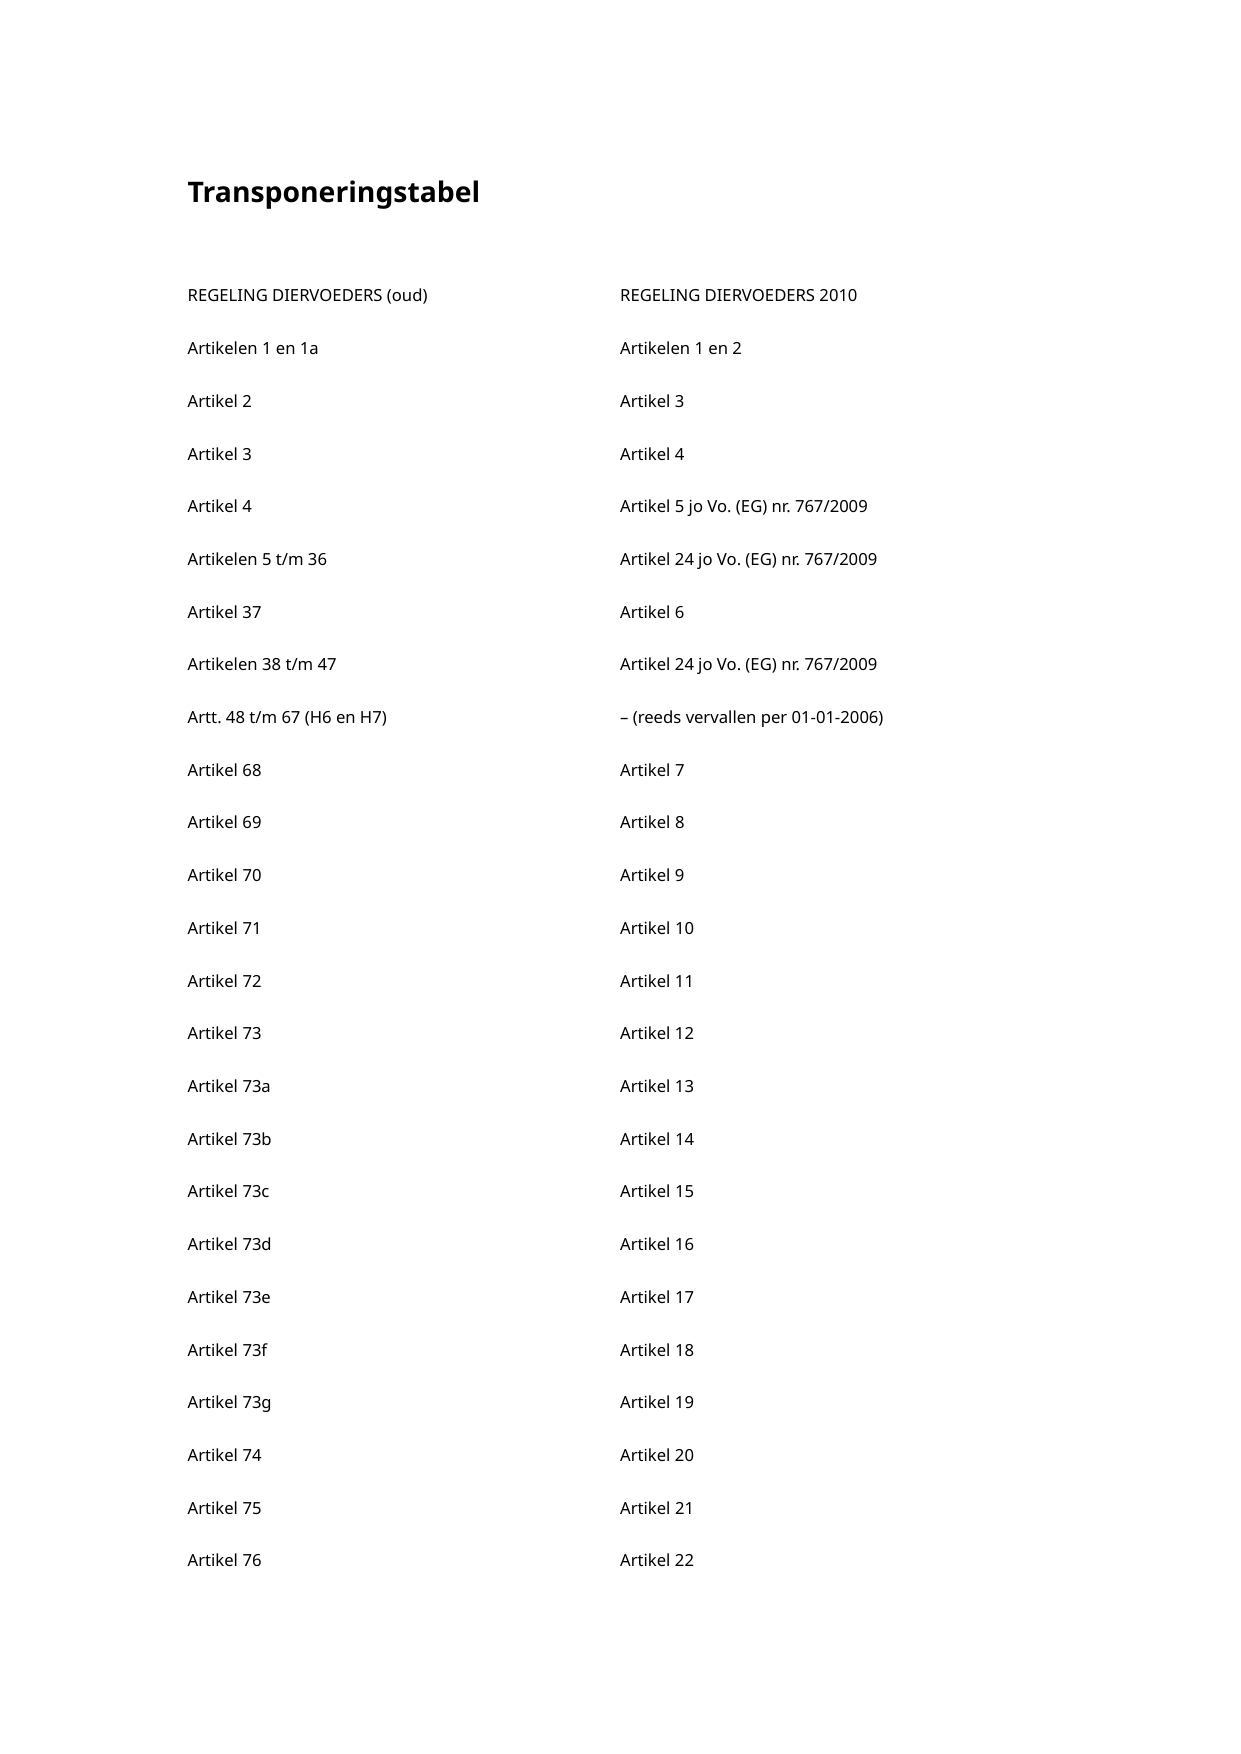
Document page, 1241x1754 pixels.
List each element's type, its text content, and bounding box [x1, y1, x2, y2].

table_cell Artikel 73g [188, 1391, 620, 1444]
table_cell Artikel 74 [188, 1444, 620, 1496]
table_cell Artikel 6 [620, 600, 1053, 653]
table_cell – (reeds vervallen per 01-01-2006) [620, 706, 1053, 758]
table_cell Artikel 72 [188, 969, 620, 1022]
table_cell Artikel 12 [620, 1022, 1053, 1075]
table_cell Artikel 68 [188, 759, 620, 811]
table_header REGELING DIERVOEDERS 2010 [620, 284, 1053, 337]
table_cell Artikel 11 [620, 969, 1053, 1022]
table_cell Artikel 71 [188, 917, 620, 969]
table_cell Artikel 22 [620, 1549, 1053, 1602]
table_cell Artikel 18 [620, 1338, 1053, 1391]
table_cell Artikel 14 [620, 1128, 1053, 1180]
table_cell Artikel 73 [188, 1022, 620, 1075]
table_cell Artikel 75 [188, 1496, 620, 1549]
table_cell Artikel 73f [188, 1338, 620, 1391]
subtitle Transponeringstabel [187, 172, 1053, 211]
table_cell Artikel 73a [188, 1075, 620, 1127]
table_cell Artikelen 1 en 1a [188, 337, 620, 389]
table_cell Artikel 15 [620, 1180, 1053, 1233]
table_cell Artikel 73e [188, 1286, 620, 1338]
table_header REGELING DIERVOEDERS (oud) [188, 284, 620, 337]
table_cell Artikel 73c [188, 1180, 620, 1233]
table_cell Artikel 73d [188, 1233, 620, 1286]
table_cell Artikel 21 [620, 1496, 1053, 1549]
table_cell Artikel 20 [620, 1444, 1053, 1496]
table_cell Artikel 8 [620, 811, 1053, 864]
table_cell Artikel 24 jo Vo. (EG) nr. 767/2009 [620, 548, 1053, 600]
table_cell Artikel 10 [620, 917, 1053, 969]
table_cell Artt. 48 t/m 67 (H6 en H7) [188, 706, 620, 758]
table_cell Artikel 13 [620, 1075, 1053, 1127]
table_cell Artikel 7 [620, 759, 1053, 811]
table_cell Artikel 2 [188, 390, 620, 442]
table_cell Artikel 5 jo Vo. (EG) nr. 767/2009 [620, 495, 1053, 548]
table_cell Artikelen 5 t/m 36 [188, 548, 620, 600]
table_cell Artikelen 38 t/m 47 [188, 653, 620, 706]
table_cell Artikel 3 [620, 390, 1053, 442]
table_cell Artikel 9 [620, 864, 1053, 917]
table_cell Artikel 19 [620, 1391, 1053, 1444]
table_cell Artikel 3 [188, 442, 620, 495]
table_cell Artikel 4 [188, 495, 620, 548]
table_cell Artikel 37 [188, 600, 620, 653]
table_cell Artikel 69 [188, 811, 620, 864]
table_cell Artikel 70 [188, 864, 620, 917]
table_cell Artikel 4 [620, 442, 1053, 495]
table_cell Artikel 16 [620, 1233, 1053, 1286]
table_cell Artikel 76 [188, 1549, 620, 1602]
table_cell Artikel 24 jo Vo. (EG) nr. 767/2009 [620, 653, 1053, 706]
table_cell Artikel 17 [620, 1286, 1053, 1338]
table_cell Artikel 73b [188, 1128, 620, 1180]
table_cell Artikelen 1 en 2 [620, 337, 1053, 389]
